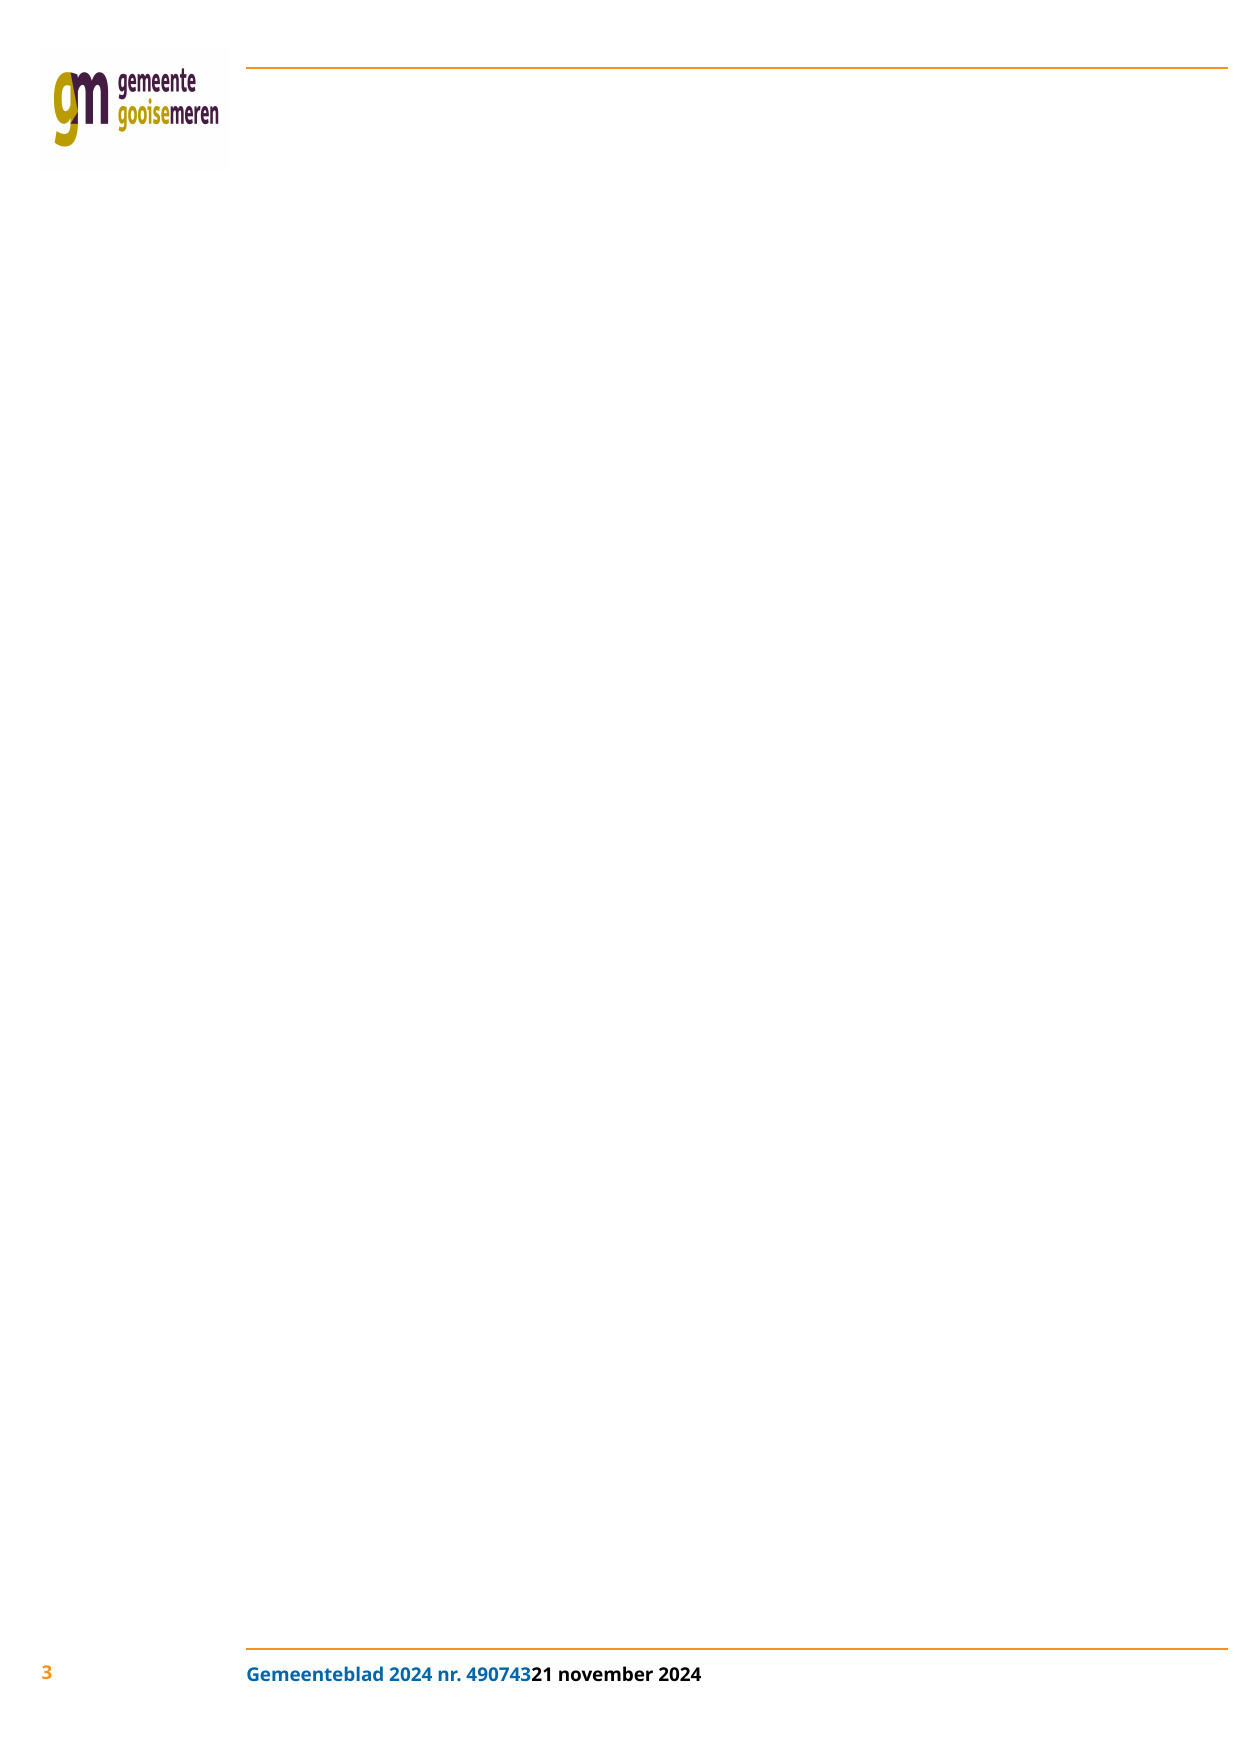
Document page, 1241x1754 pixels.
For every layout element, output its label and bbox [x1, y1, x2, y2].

picture [41, 47, 231, 172]
